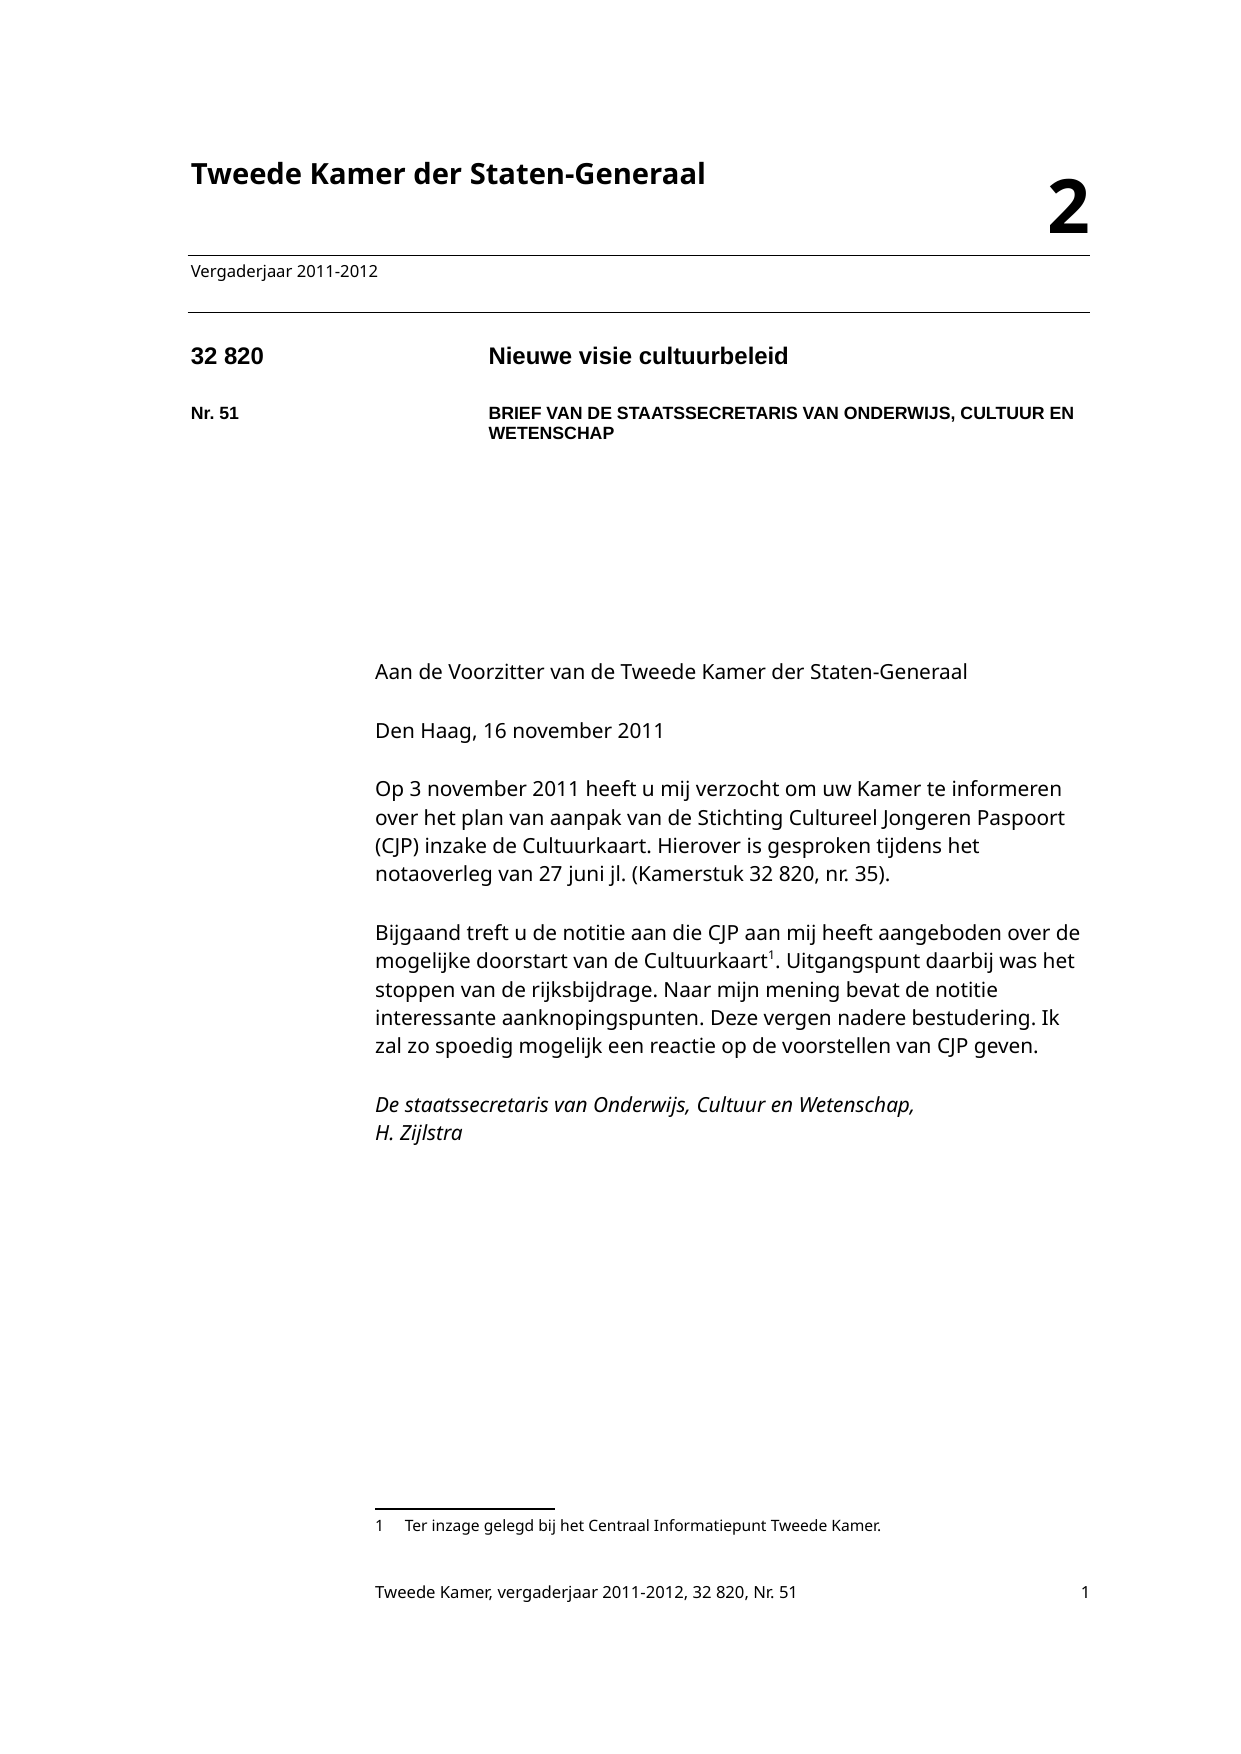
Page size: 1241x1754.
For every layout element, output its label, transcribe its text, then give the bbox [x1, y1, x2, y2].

table_cell [188, 313, 485, 339]
table_cell [485, 256, 1090, 312]
text Op 3 november 2011 heeft u mij verzocht om uw Kamer te informeren over het plan van aanpak van de Stichting Cultureel Jongeren Paspoort (CJP) inzake de Cultuurkaart. Hierover is gesproken tijdens het notaoverleg van 27 juni jl. (Kamerstuk 32 820, nr. 35). [375, 774, 1090, 888]
table_cell Vergaderjaar 2011-2012 [188, 256, 485, 312]
table_header Tweede Kamer der Staten-Generaal [188, 150, 909, 255]
text Bijgaand treft u de notitie aan die CJP aan mij heeft aangeboden over de mogelijke doorstart van de Cultuurkaart. Uitgangspunt daarbij was het stoppen van de rijksbijdrage. Naar mijn mening bevat de notitie interessante aanknopingspunten. Deze vergen nadere bestudering. Ik zal zo spoedig mogelijk een reactie op de voorstellen van CJP geven. [375, 918, 1090, 1060]
table_cell BRIEF VAN DE STAATSSECRETARIS VAN ONDERWIJS, CULTUUR EN WETENSCHAP [485, 399, 1090, 539]
table_cell Nr. 51 [188, 399, 485, 539]
text Den Haag, 16 november 2011 [375, 716, 1090, 744]
table_header 2 [910, 150, 1090, 255]
text De staatssecretaris van Onderwijs, Cultuur en Wetenschap, [375, 1090, 1090, 1118]
table_cell 32 820 [188, 339, 485, 399]
table_cell [485, 313, 1090, 339]
text Aan de Voorzitter van de Tweede Kamer der Staten-Generaal [375, 657, 1090, 686]
text Ter inzage gelegd bij het Centraal Informatiepunt Tweede Kamer. [375, 1508, 1090, 1536]
table_cell Nieuwe visie cultuurbeleid [485, 339, 1090, 399]
text H. Zijlstra [375, 1118, 1090, 1147]
